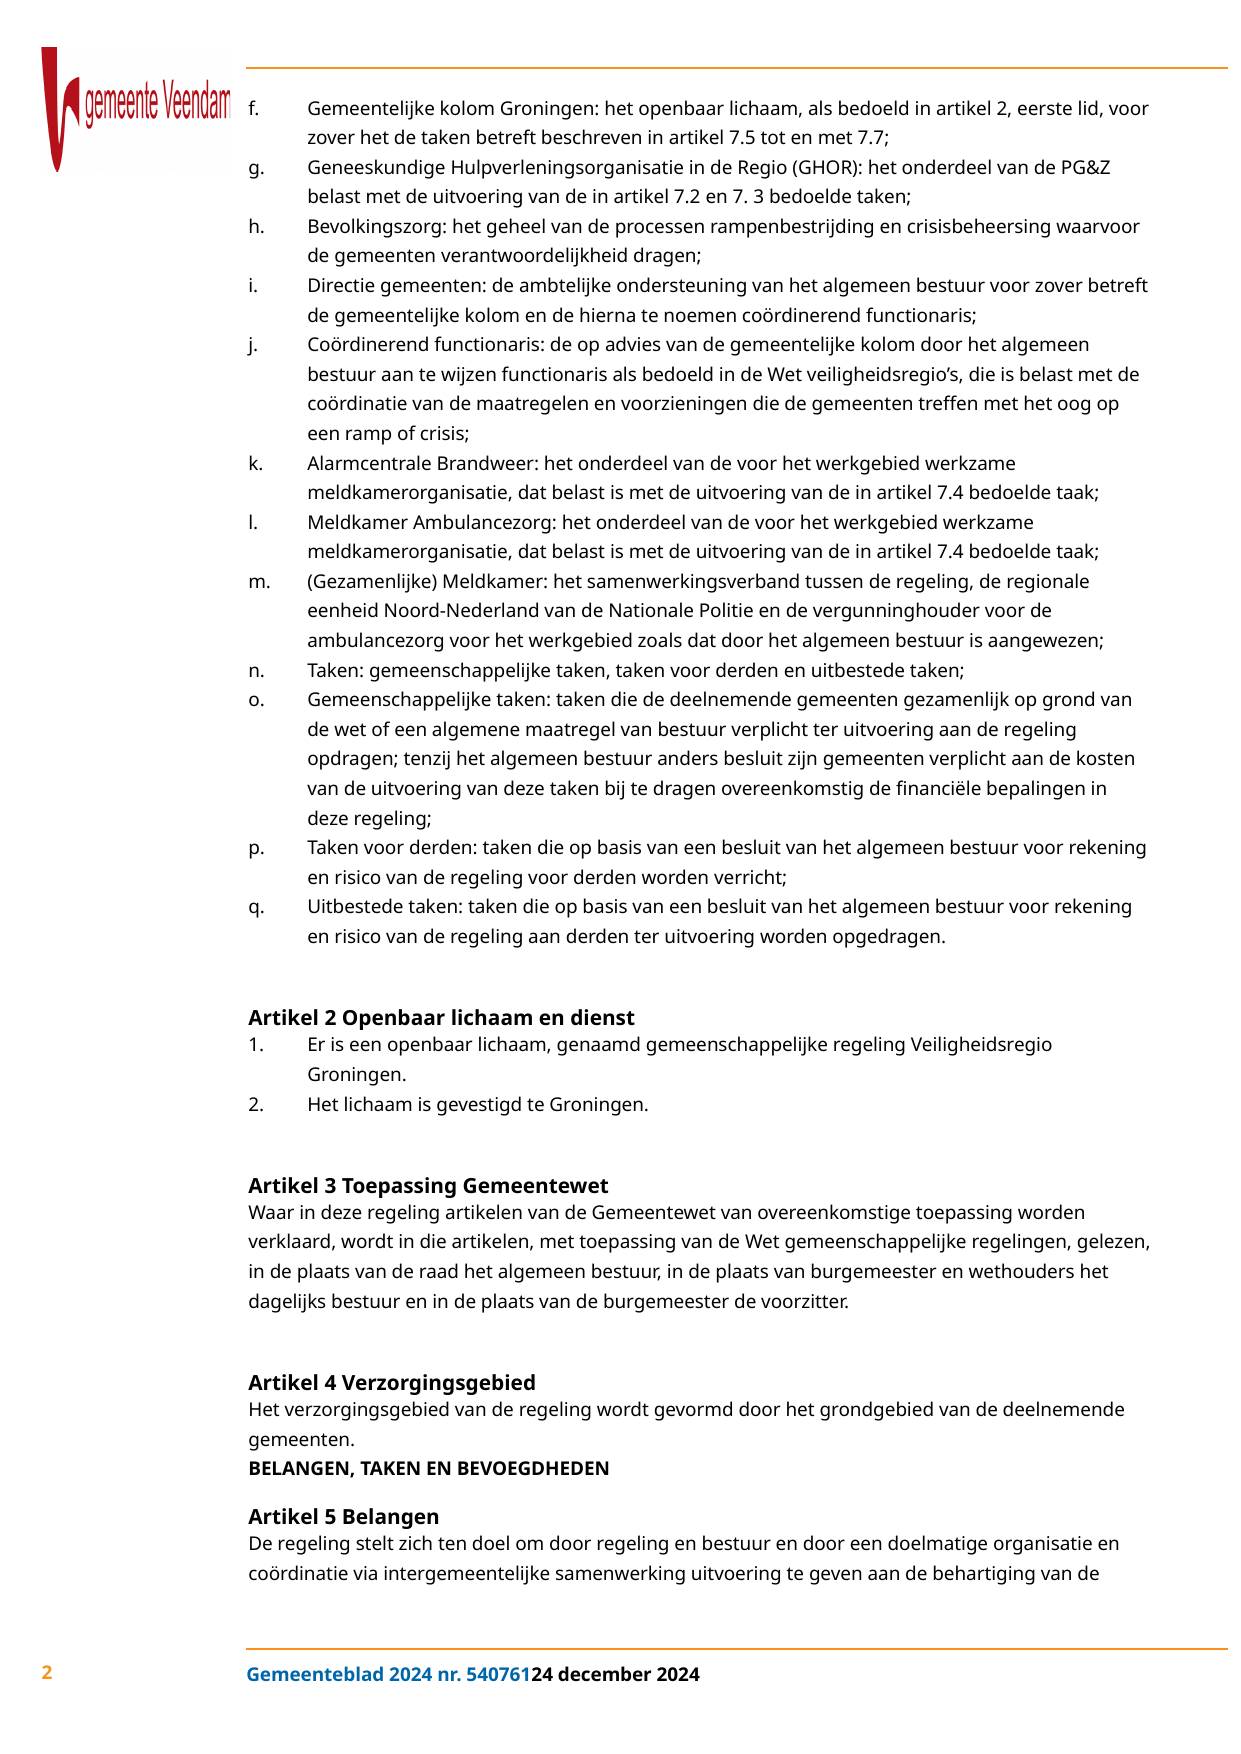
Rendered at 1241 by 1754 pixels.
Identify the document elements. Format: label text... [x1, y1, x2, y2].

text Waar in deze regeling artikelen van de Gemeentewet van overeenkomstige toepassing worden verklaard, wordt in die artikelen, met toepassing van de Wet gemeenschappelijke regelingen, gelezen, in de plaats van de raad het algemeen bestuur, in de plaats van burgemeester en wethouders het dagelijks bestuur en in de plaats van de burgemeester de voorzitter. [248, 1199, 1152, 1314]
list Geneeskundige Hulpverleningsorganisatie in de Regio (GHOR): het onderdeel van de PG&Z belast met de uitvoering van de in artikel 7.2 en 7. 3 bedoelde taken; [248, 154, 1152, 209]
list Gemeentelijke kolom Groningen: het openbaar lichaam, als bedoeld in artikel 2, eerste lid, voor zover het de taken betreft beschreven in artikel 7.5 tot en met 7.7; [248, 95, 1152, 150]
text Artikel 5 Belangen [248, 1502, 1152, 1531]
text Artikel 4 Verzorgingsgebied [248, 1368, 1152, 1396]
list Directie gemeenten: de ambtelijke ondersteuning van het algemeen bestuur voor zover betreft de gemeentelijke kolom en de hierna te noemen coördinerend functionaris; [248, 272, 1152, 328]
text BELANGEN, TAKEN EN BEVOEGDHEDEN [248, 1456, 1152, 1481]
list Bevolkingszorg: het geheel van de processen rampenbestrijding en crisisbeheersing waarvoor de gemeenten verantwoordelijkheid dragen; [248, 213, 1152, 268]
text Artikel 2 Openbaar lichaam en dienst [248, 1003, 1152, 1032]
list Er is een openbaar lichaam, genaamd gemeenschappelijke regeling Veiligheidsregio Groningen. [248, 1032, 1152, 1087]
list Meldkamer Ambulancezorg: het onderdeel van de voor het werkgebied werkzame meldkamerorganisatie, dat belast is met de uitvoering van de in artikel 7.4 bedoelde taak; [248, 509, 1152, 564]
list Het lichaam is gevestigd te Groningen. [248, 1091, 1152, 1116]
list Taken voor derden: taken die op basis van een besluit van het algemeen bestuur voor rekening en risico van de regeling voor derden worden verricht; [248, 834, 1152, 890]
list Alarmcentrale Brandweer: het onderdeel van de voor het werkgebied werkzame meldkamerorganisatie, dat belast is met de uitvoering van de in artikel 7.4 bedoelde taak; [248, 450, 1152, 505]
text Artikel 3 Toepassing Gemeentewet [248, 1171, 1152, 1199]
list Taken: gemeenschappelijke taken, taken voor derden en uitbestede taken; [248, 657, 1152, 683]
list (Gezamenlijke) Meldkamer: het samenwerkingsverband tussen de regeling, de regionale eenheid Noord-Nederland van de Nationale Politie en de vergunninghouder voor de ambulancezorg voor het werkgebied zoals dat door het algemeen bestuur is aangewezen; [248, 568, 1152, 653]
list Coördinerend functionaris: de op advies van de gemeentelijke kolom door het algemeen bestuur aan te wijzen functionaris als bedoeld in de Wet veiligheidsregio’s, die is belast met de coördinatie van de maatregelen en voorzieningen die de gemeenten treffen met het oog op een ramp of crisis; [248, 331, 1152, 446]
picture [41, 47, 231, 172]
list Uitbestede taken: taken die op basis van een besluit van het algemeen bestuur voor rekening en risico van de regeling aan derden ter uitvoering worden opgedragen. [248, 893, 1152, 949]
list Gemeenschappelijke taken: taken die de deelnemende gemeenten gezamenlijk op grond van de wet of een algemene maatregel van bestuur verplicht ter uitvoering aan de regeling opdragen; tenzij het algemeen bestuur anders besluit zijn gemeenten verplicht aan de kosten van de uitvoering van deze taken bij te dragen overeenkomstig de financiële bepalingen in deze regeling; [248, 686, 1152, 831]
text Het verzorgingsgebied van de regeling wordt gevormd door het grondgebied van de deelnemende gemeenten. [248, 1396, 1152, 1452]
text De regeling stelt zich ten doel om door regeling en bestuur en door een doelmatige organisatie en coördinatie via intergemeentelijke samenwerking uitvoering te geven aan de behartiging van de [248, 1531, 1152, 1586]
